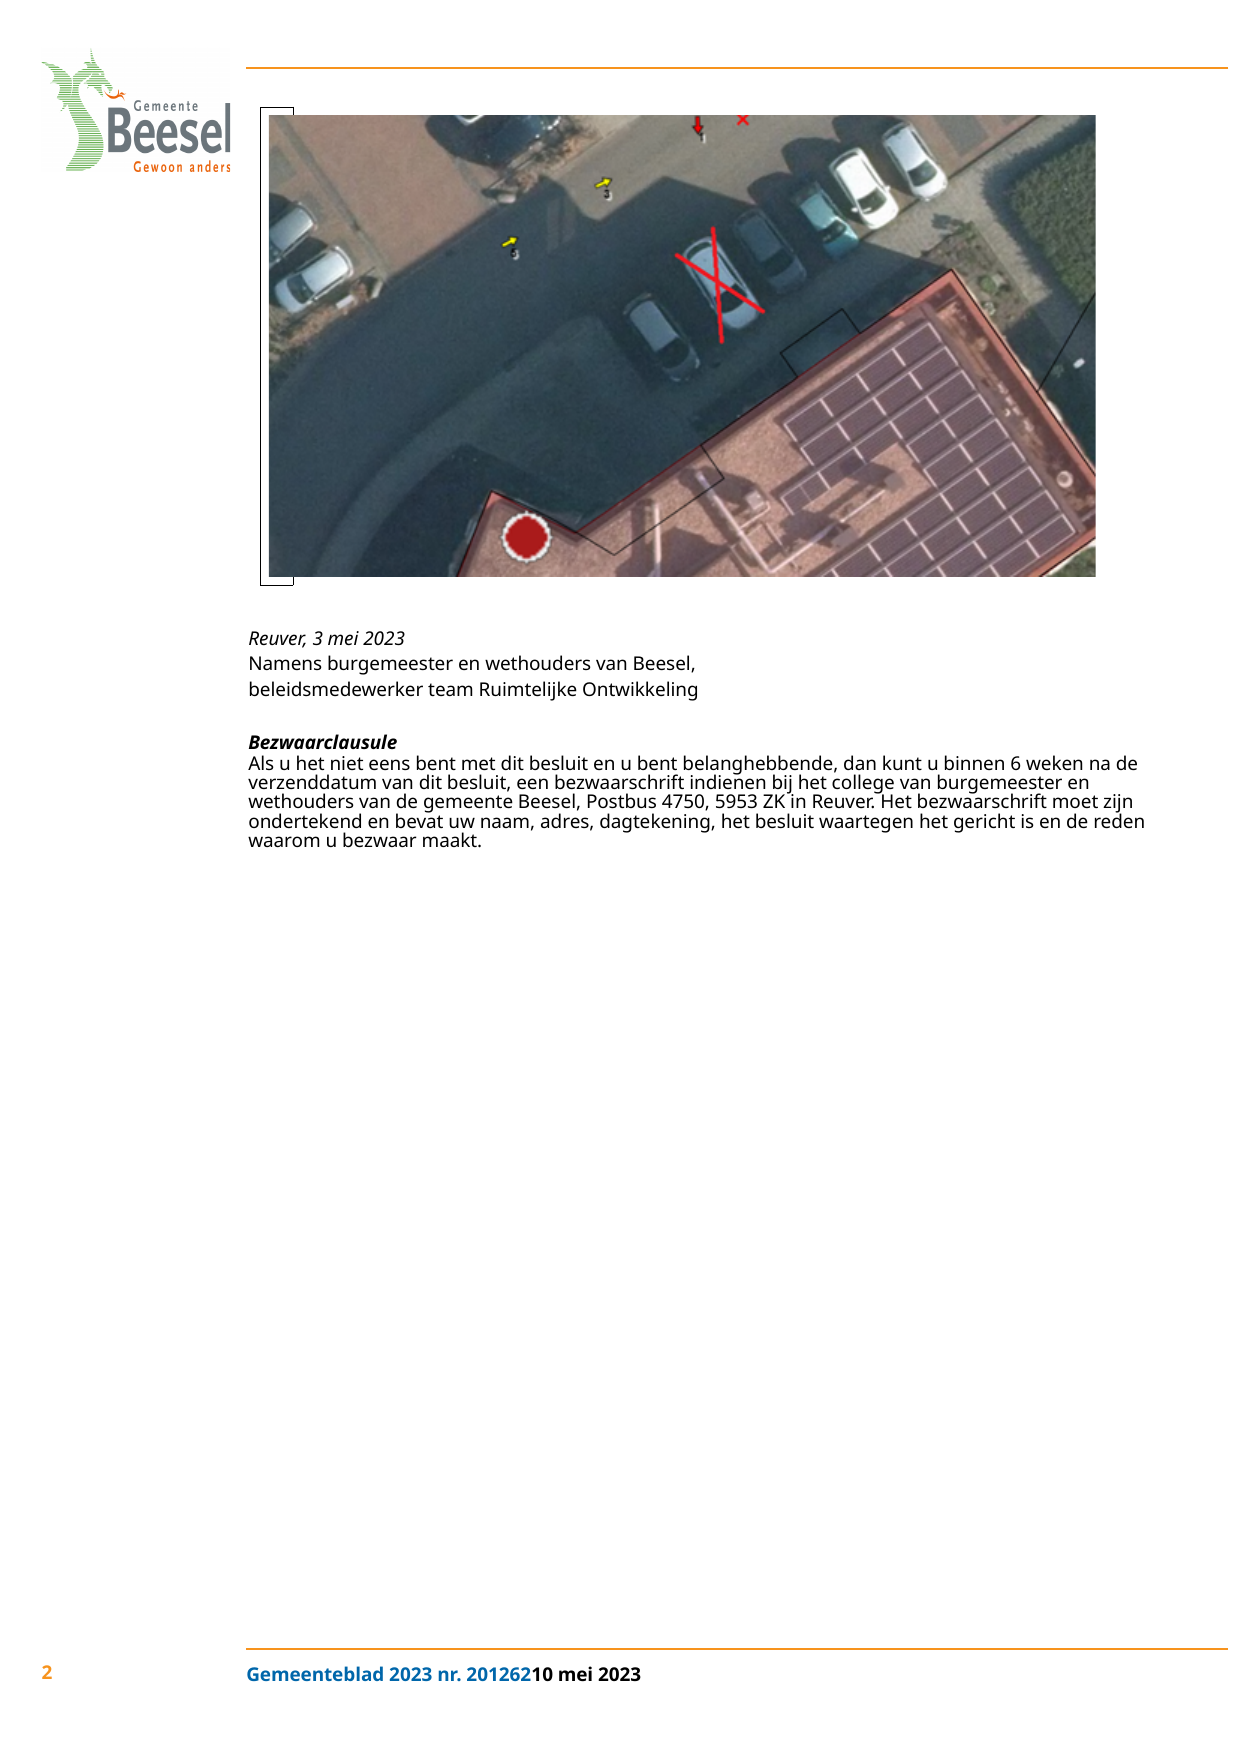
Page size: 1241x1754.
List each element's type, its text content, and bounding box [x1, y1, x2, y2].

text Namens burgemeester en wethouders van Beesel, [248, 651, 1152, 676]
text Als u het niet eens bent met dit besluit en u bent belanghebbende, dan kunt u binnen 6 weken na de verzenddatum van dit besluit, een bezwaarschrift indienen bij het college van burgemeester en wethouders van de gemeente Beesel, Postbus 4750, 5953 ZK in Reuver. Het bezwaarschrift moet zijn ondertekend en bevat uw naam, adres, dagtekening, het besluit waartegen het gericht is en de reden waarom u bezwaar maakt. [248, 755, 1152, 851]
text Bezwaarclausule [248, 729, 1152, 755]
picture [41, 47, 231, 172]
text Reuver, 3 mei 2023 [248, 625, 1152, 651]
text beleidsmedewerker team Ruimtelijke Ontwikkeling [248, 676, 1152, 702]
picture [268, 115, 1096, 577]
